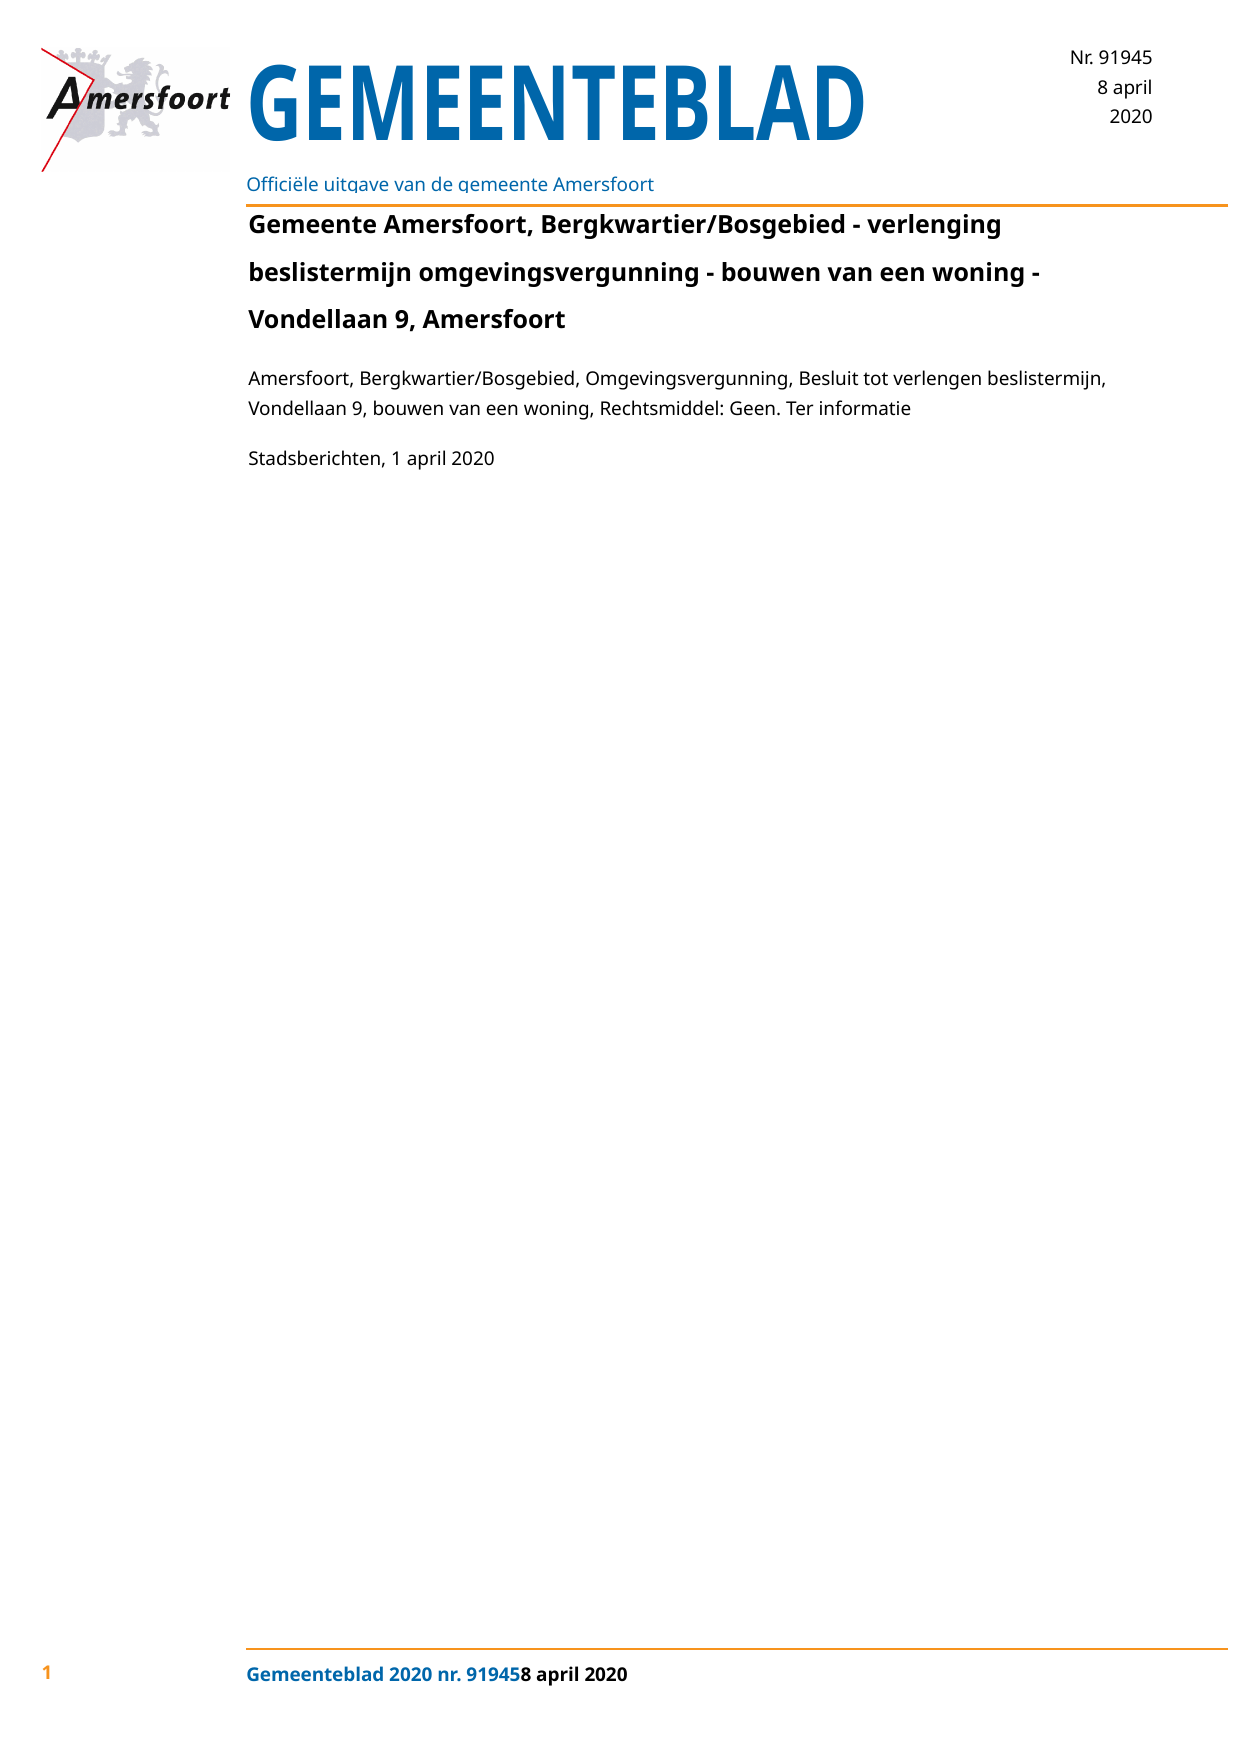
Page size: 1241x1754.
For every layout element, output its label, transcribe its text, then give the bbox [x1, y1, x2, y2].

text Gemeente Amersfoort, Bergkwartier/Bosgebied - verlenging beslistermijn omgevingsvergunning - bouwen van een woning - Vondellaan 9, Amersfoort [248, 207, 1152, 336]
picture [41, 47, 231, 172]
text Amersfoort, Bergkwartier/Bosgebied, Omgevingsvergunning, Besluit tot verlengen beslistermijn, Vondellaan 9, bouwen van een woning, Rechtsmiddel: Geen. Ter informatie [248, 366, 1152, 421]
text Stadsberichten, 1 april 2020 [248, 446, 1152, 471]
